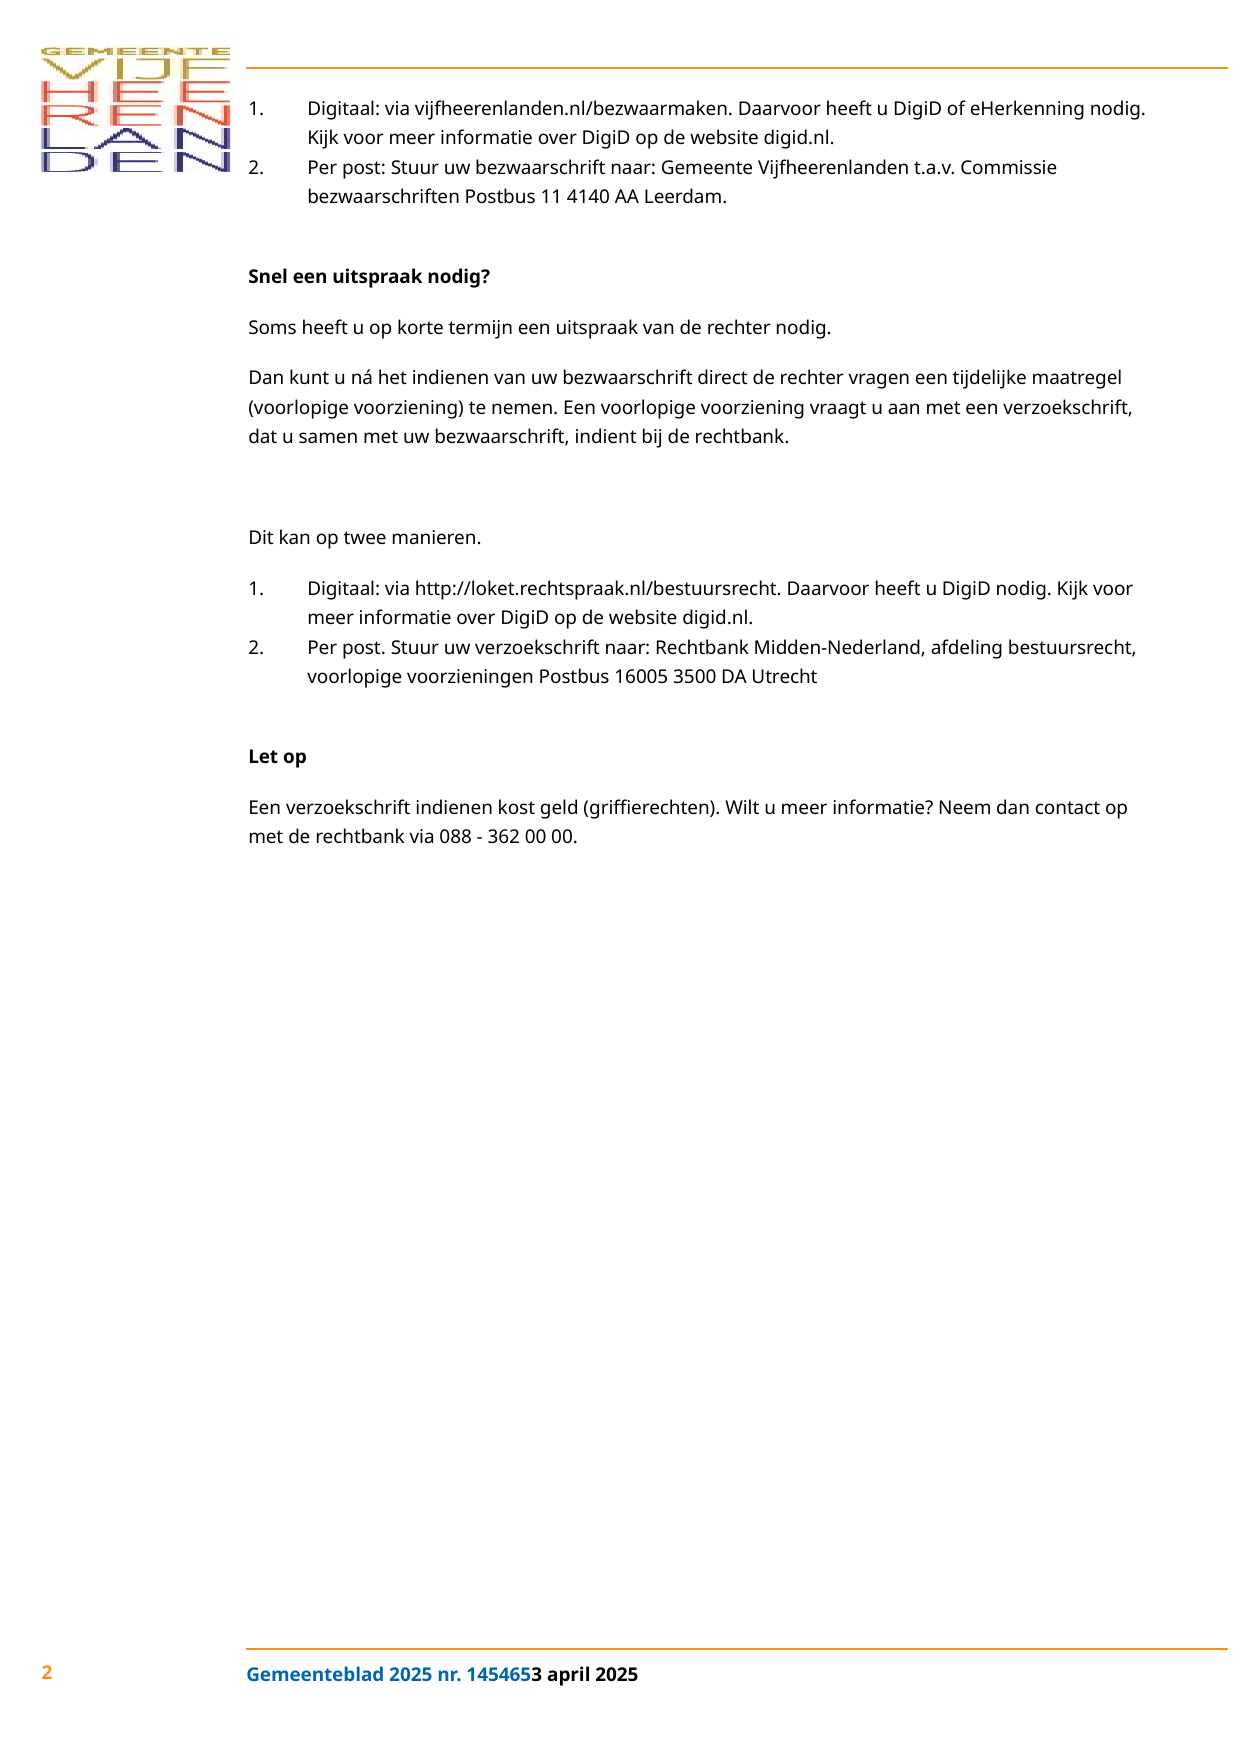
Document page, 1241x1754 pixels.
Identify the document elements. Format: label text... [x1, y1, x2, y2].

text Dit kan op twee manieren. [248, 524, 1152, 550]
list Digitaal: via vijfheerenlanden.nl/bezwaarmaken. Daarvoor heeft u DigiD of eHerkenning nodig. Kijk voor meer informatie over DigiD op de website digid.nl. [248, 95, 1152, 150]
text Soms heeft u op korte termijn een uitspraak van de rechter nodig. [248, 314, 1152, 340]
list Per post: Stuur uw bezwaarschrift naar: Gemeente Vijfheerenlanden t.a.v. Commissie bezwaarschriften Postbus 11 4140 AA Leerdam. [248, 154, 1152, 209]
list Digitaal: via http://loket.rechtspraak.nl/bestuursrecht. Daarvoor heeft u DigiD nodig. Kijk voor meer informatie over DigiD op de website digid.nl. [248, 575, 1152, 630]
list Per post. Stuur uw verzoekschrift naar: Rechtbank Midden-Nederland, afdeling bestuursrecht, voorlopige voorzieningen Postbus 16005 3500 DA Utrecht [248, 634, 1152, 689]
text Een verzoekschrift indienen kost geld (griffierechten). Wilt u meer informatie? Neem dan contact op met de rechtbank via 088 - 362 00 00. [248, 794, 1152, 849]
text Let op [248, 743, 1152, 769]
picture [41, 47, 231, 172]
text Snel een uitspraak nodig? [248, 263, 1152, 289]
text Dan kunt u ná het indienen van uw bezwaarschrift direct de rechter vragen een tijdelijke maatregel (voorlopige voorziening) te nemen. Een voorlopige voorziening vraagt u aan met een verzoekschrift, dat u samen met uw bezwaarschrift, indient bij de rechtbank. [248, 364, 1152, 449]
